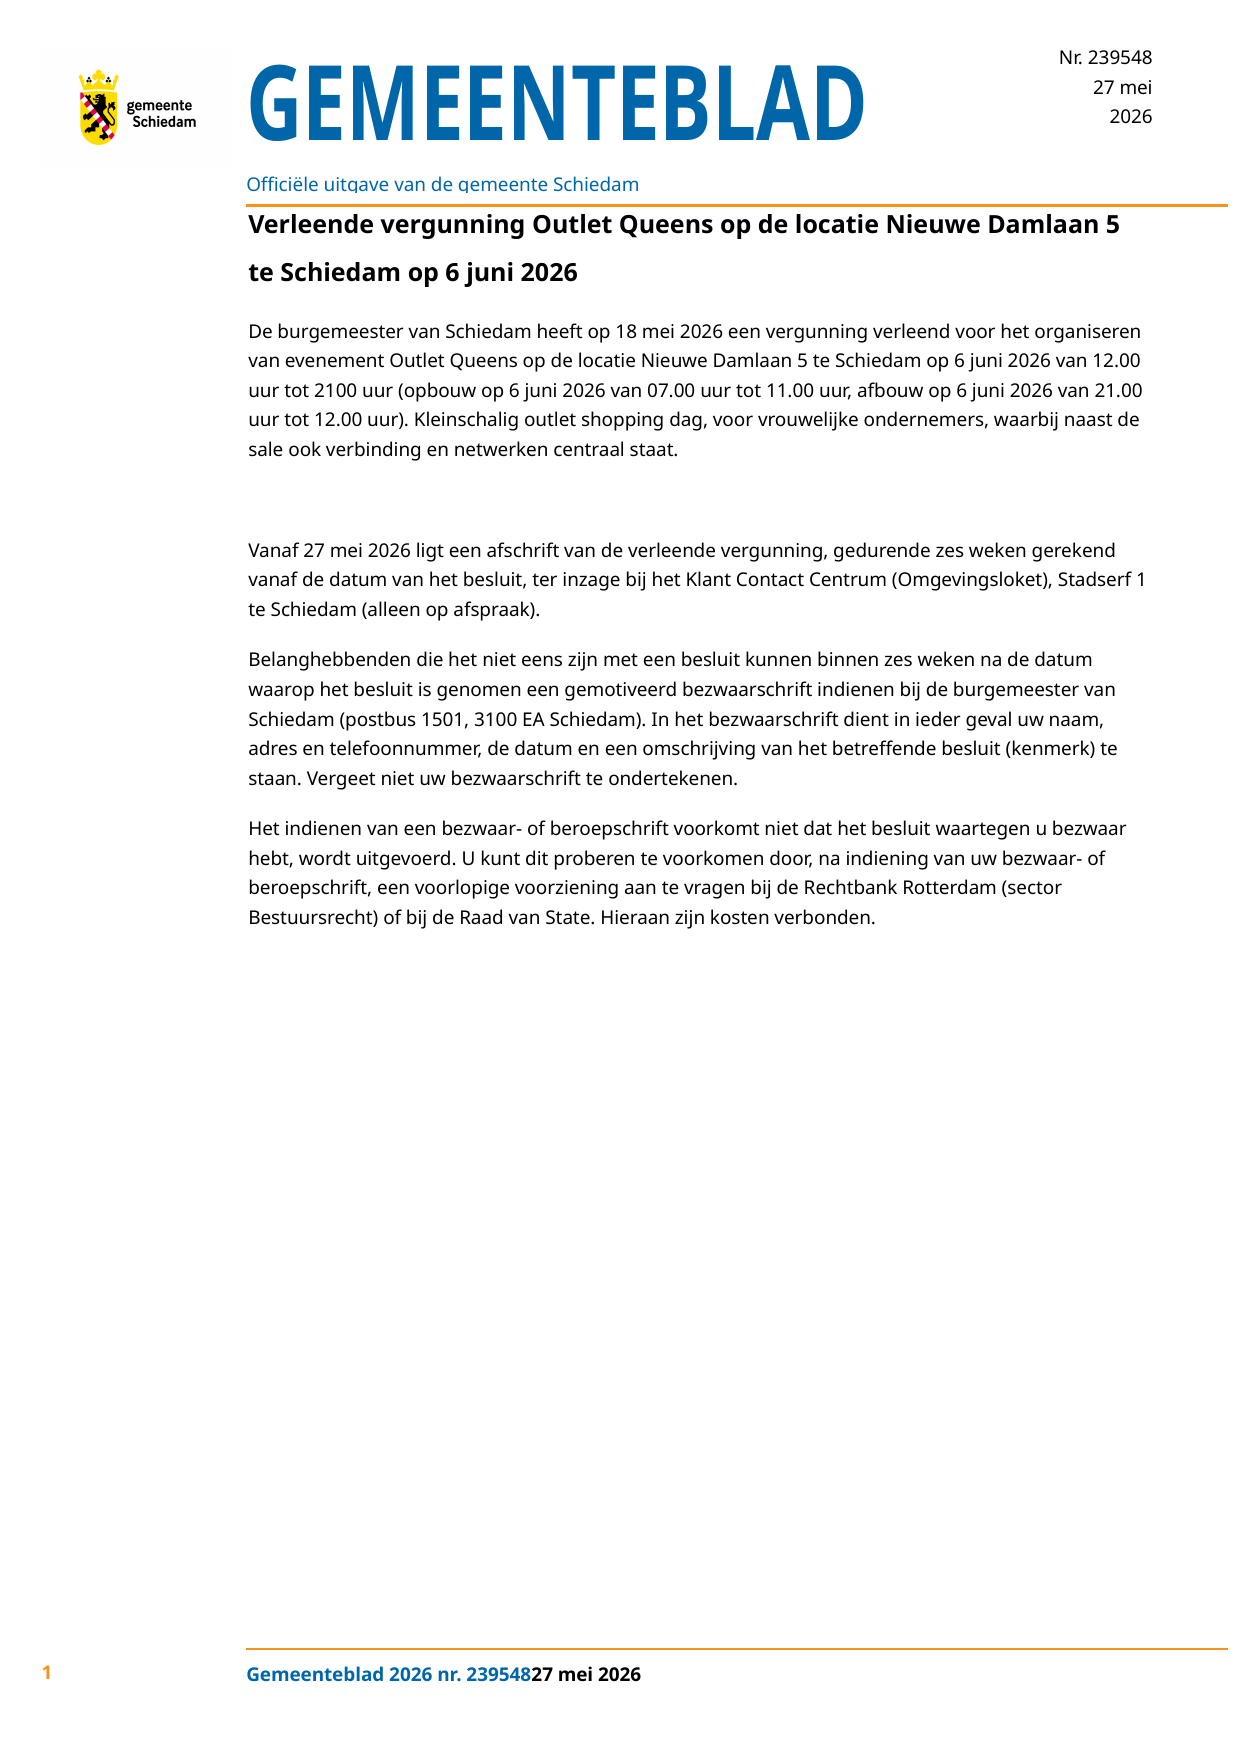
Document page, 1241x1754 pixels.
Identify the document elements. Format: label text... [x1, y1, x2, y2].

text Belanghebbenden die het niet eens zijn met een besluit kunnen binnen zes weken na de datum waarop het besluit is genomen een gemotiveerd bezwaarschrift indienen bij de burgemeester van Schiedam (postbus 1501, 3100 EA Schiedam). In het bezwaarschrift dient in ieder geval uw naam, adres en telefoonnummer, de datum en een omschrijving van het betreffende besluit (kenmerk) te staan. Vergeet niet uw bezwaarschrift te ondertekenen. [248, 647, 1152, 791]
text Het indienen van een bezwaar- of beroepschrift voorkomt niet dat het besluit waartegen u bezwaar hebt, wordt uitgevoerd. U kunt dit proberen te voorkomen door, na indiening van uw bezwaar- of beroepschrift, een voorlopige voorziening aan te vragen bij de Rechtbank Rotterdam (sector Bestuursrecht) of bij de Raad van State. Hieraan zijn kosten verbonden. [248, 815, 1152, 930]
text De burgemeester van Schiedam heeft op 18 mei 2026 een vergunning verleend voor het organiseren van evenement Outlet Queens op de locatie Nieuwe Damlaan 5 te Schiedam op 6 juni 2026 van 12.00 uur tot 2100 uur (opbouw op 6 juni 2026 van 07.00 uur tot 11.00 uur, afbouw op 6 juni 2026 van 21.00 uur tot 12.00 uur). Kleinschalig outlet shopping dag, voor vrouwelijke ondernemers, waarbij naast de sale ook verbinding en netwerken centraal staat. [248, 318, 1152, 462]
text Vanaf 27 mei 2026 ligt een afschrift van de verleende vergunning, gedurende zes weken gerekend vanaf de datum van het besluit, ter inzage bij het Klant Contact Centrum (Omgevingsloket), Stadserf 1 te Schiedam (alleen op afspraak). [248, 537, 1152, 622]
picture [41, 47, 231, 172]
text Verleende vergunning Outlet Queens op de locatie Nieuwe Damlaan 5 te Schiedam op 6 juni 2026 [248, 207, 1152, 288]
